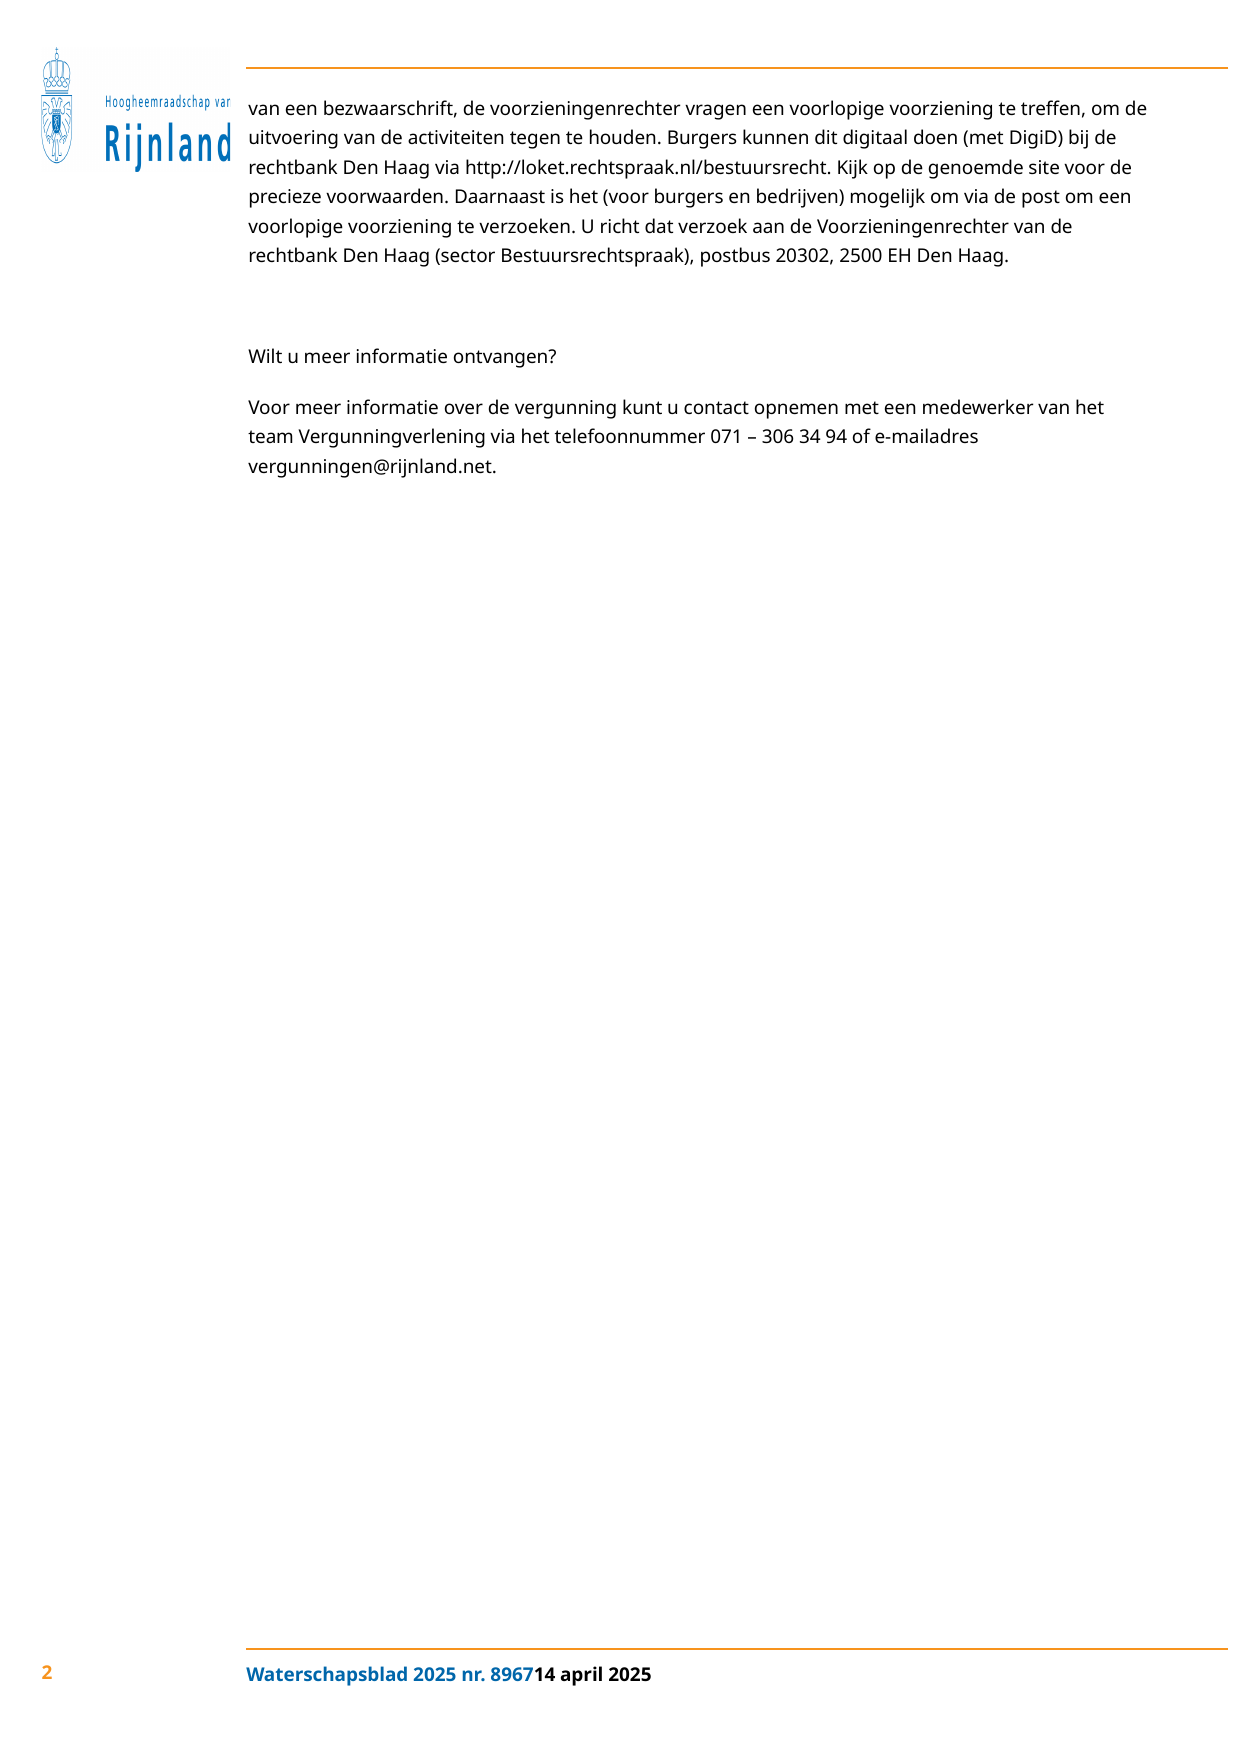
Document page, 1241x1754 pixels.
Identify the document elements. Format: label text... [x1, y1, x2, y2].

picture [41, 47, 231, 172]
text Wilt u meer informatie ontvangen? [248, 343, 1152, 369]
text van een bezwaarschrift, de voorzieningenrechter vragen een voorlopige voorziening te treffen, om de uitvoering van de activiteiten tegen te houden. Burgers kunnen dit digitaal doen (met DigiD) bij de rechtbank Den Haag via http://loket.rechtspraak.nl/bestuursrecht. Kijk op de genoemde site voor de precieze voorwaarden. Daarnaast is het (voor burgers en bedrijven) mogelijk om via de post om een voorlopige voorziening te verzoeken. U richt dat verzoek aan de Voorzieningenrechter van de rechtbank Den Haag (sector Bestuursrechtspraak), postbus 20302, 2500 EH Den Haag. [248, 95, 1152, 268]
text Voor meer informatie over de vergunning kunt u contact opnemen met een medewerker van het team Vergunningverlening via het telefoonnummer 071 – 306 34 94 of e-mailadres vergunningen@rijnland.net. [248, 394, 1152, 479]
